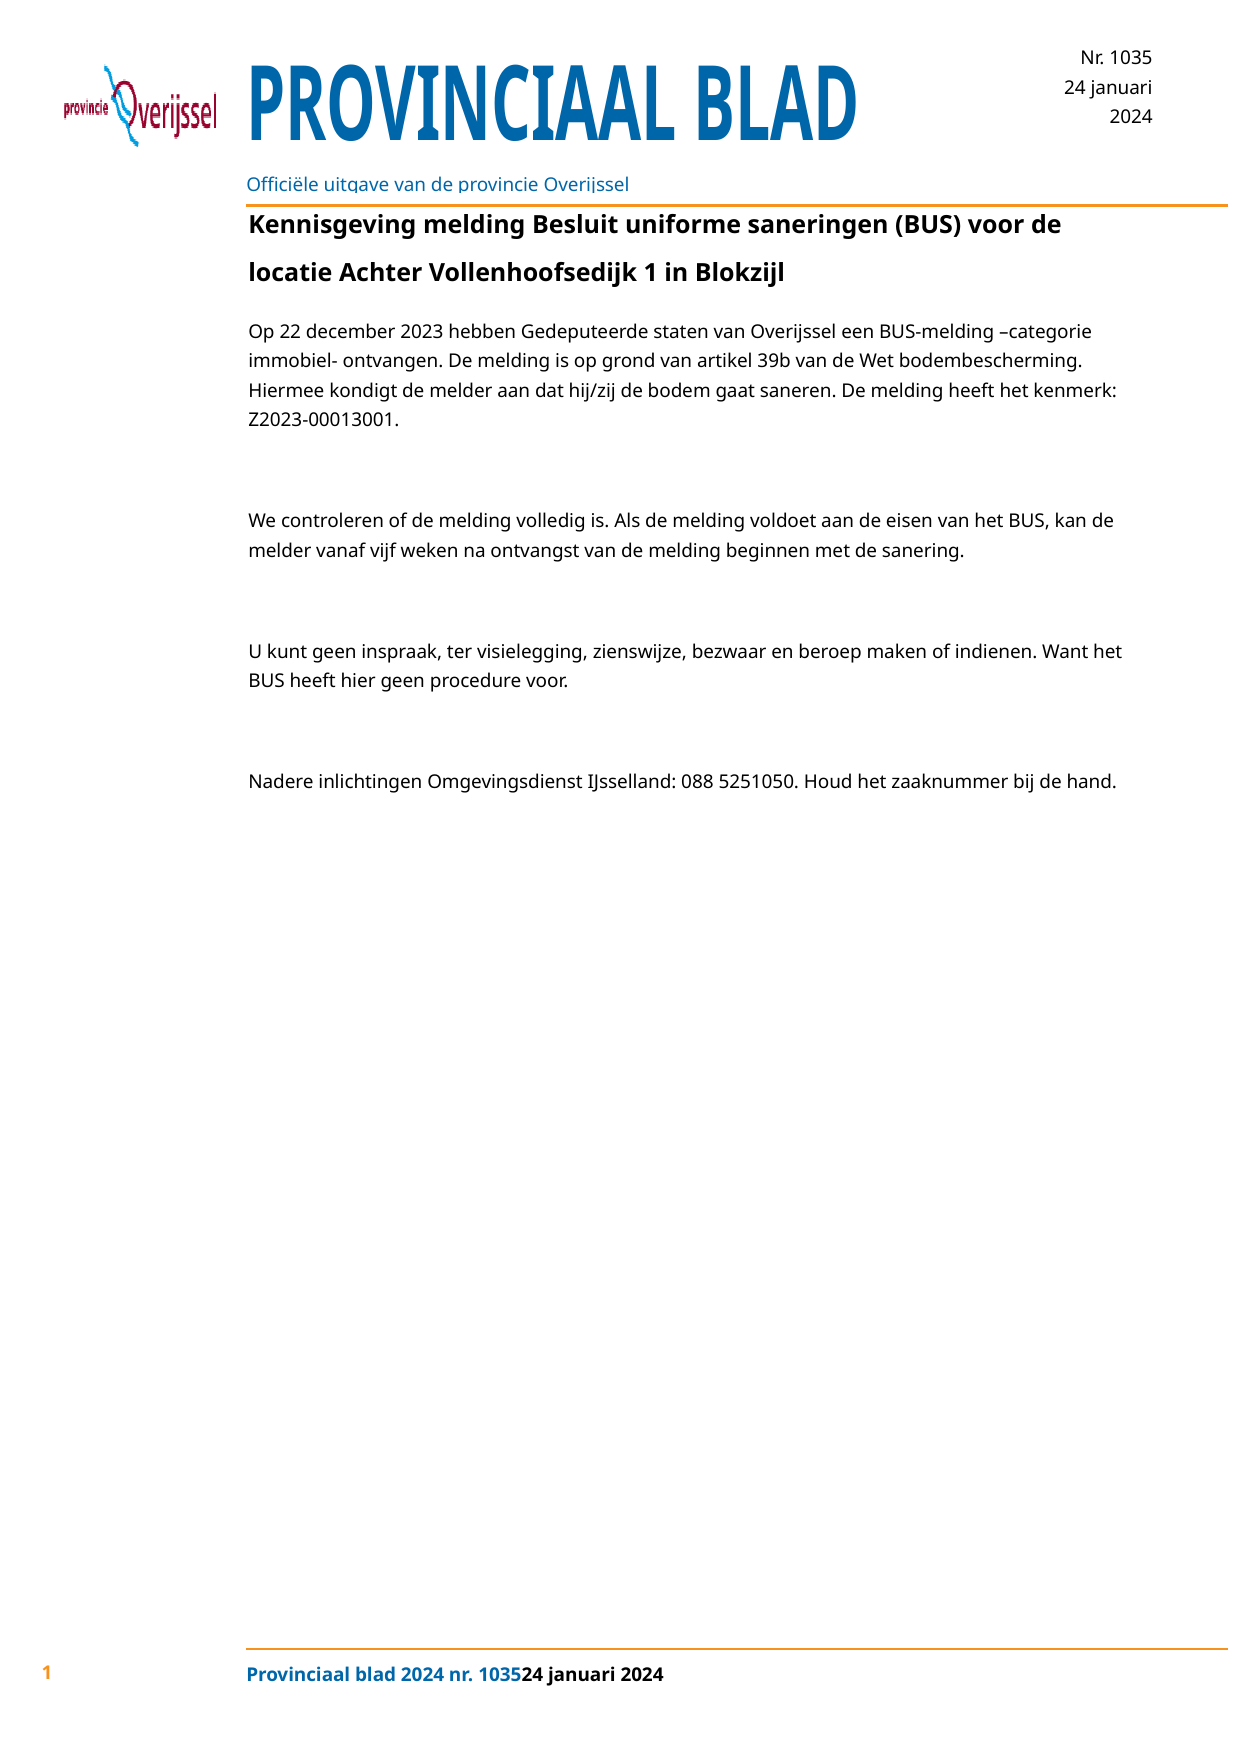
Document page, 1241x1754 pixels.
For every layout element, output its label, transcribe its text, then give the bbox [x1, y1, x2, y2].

picture [41, 47, 231, 172]
text Op 22 december 2023 hebben Gedeputeerde staten van Overijssel een BUS-melding –categorie immobiel- ontvangen. De melding is op grond van artikel 39b van de Wet bodembescherming. Hiermee kondigt de melder aan dat hij/zij de bodem gaat saneren. De melding heeft het kenmerk: Z2023-00013001. [248, 318, 1152, 432]
text Kennisgeving melding Besluit uniforme saneringen (BUS) voor de locatie Achter Vollenhoofsedijk 1 in Blokzijl [248, 207, 1152, 288]
text We controleren of de melding volledig is. Als de melding voldoet aan de eisen van het BUS, kan de melder vanaf vijf weken na ontvangst van de melding beginnen met de sanering. [248, 507, 1152, 563]
text U kunt geen inspraak, ter visielegging, zienswijze, bezwaar en beroep maken of indienen. Want het BUS heeft hier geen procedure voor. [248, 638, 1152, 693]
text Nadere inlichtingen Omgevingsdienst IJsselland: 088 5251050. Houd het zaaknummer bij de hand. [248, 768, 1152, 794]
